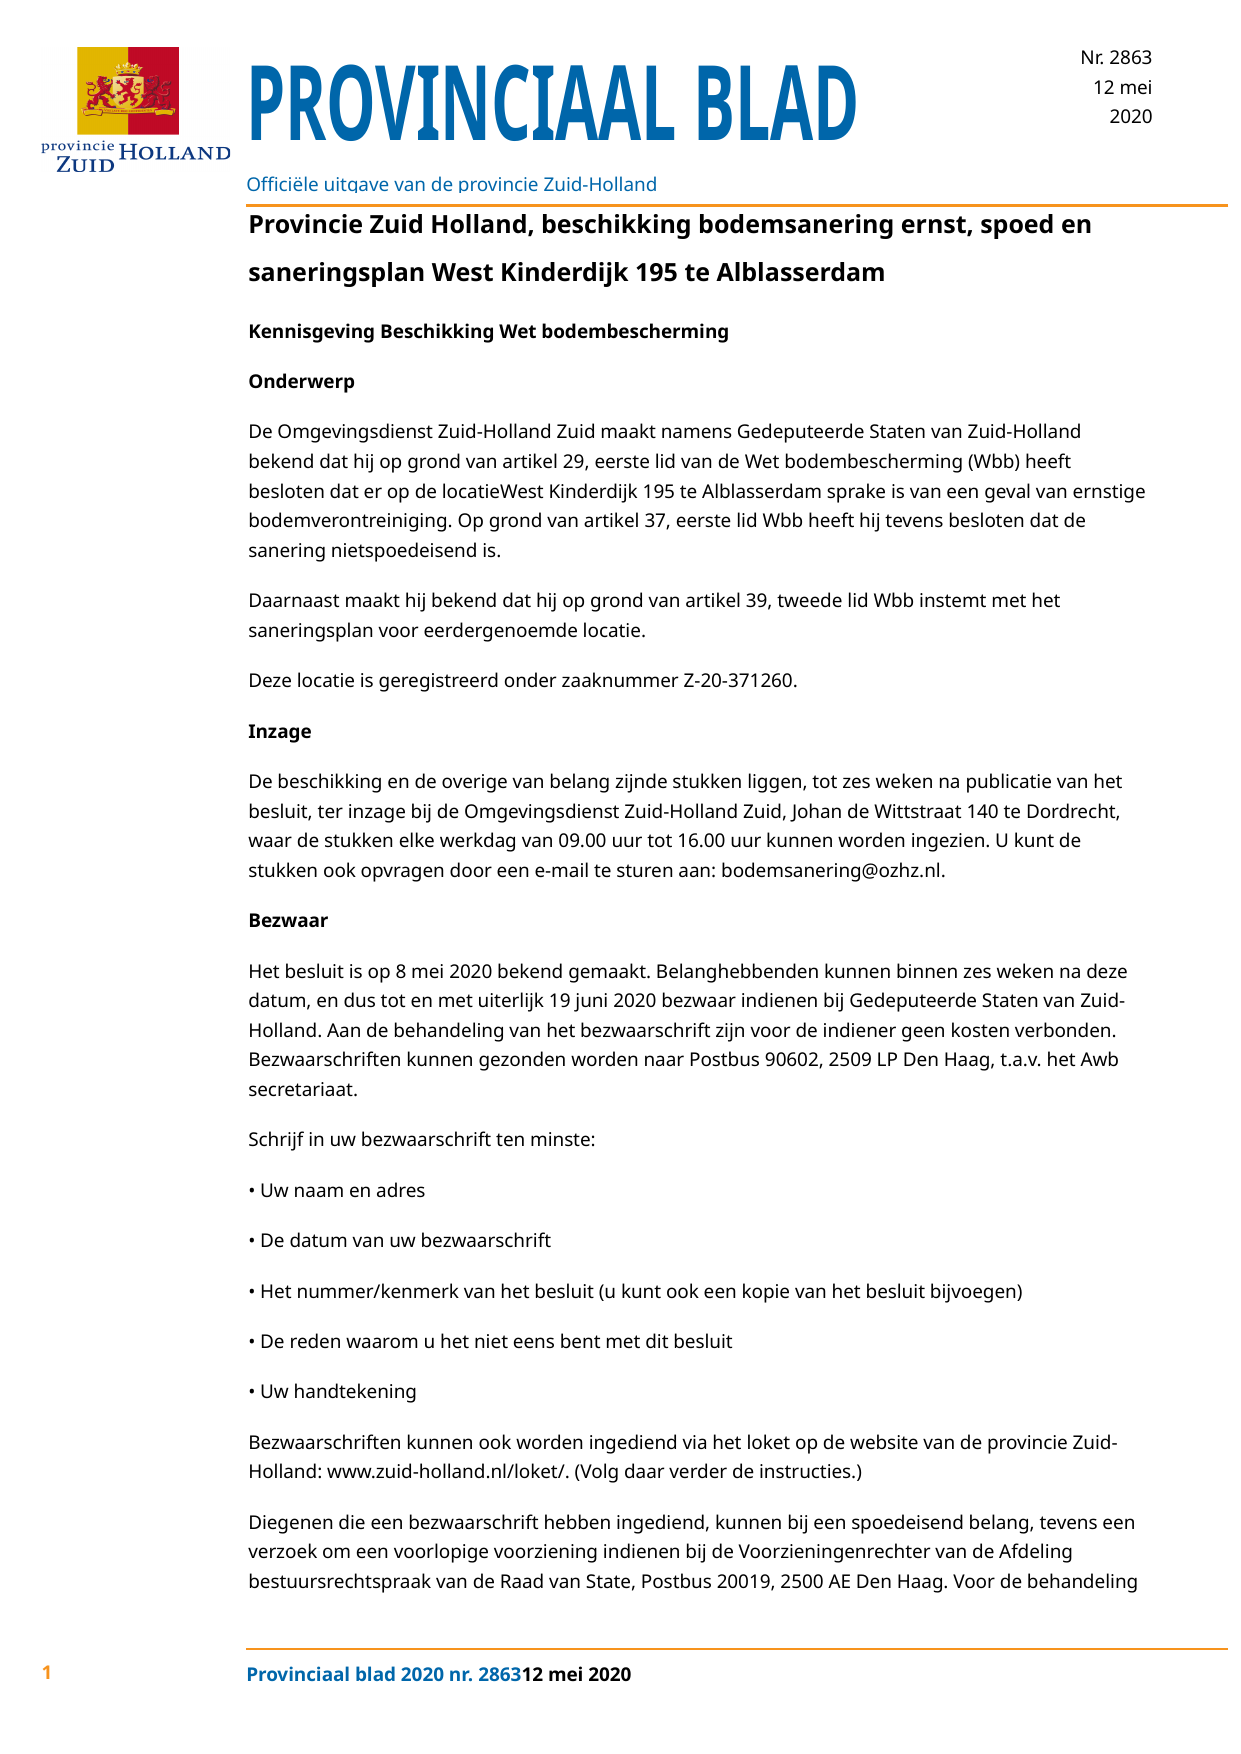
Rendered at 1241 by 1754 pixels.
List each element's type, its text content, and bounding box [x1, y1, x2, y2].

text • Het nummer/kenmerk van het besluit (u kunt ook een kopie van het besluit bijvoegen) [248, 1278, 1152, 1304]
text Kennisgeving Beschikking Wet bodembescherming [248, 318, 1152, 344]
picture [41, 47, 231, 172]
text Daarnaast maakt hij bekend dat hij op grond van artikel 39, tweede lid Wbb instemt met het saneringsplan voor eerdergenoemde locatie. [248, 587, 1152, 643]
text • Uw naam en adres [248, 1177, 1152, 1203]
text Het besluit is op 8 mei 2020 bekend gemaakt. Belanghebbenden kunnen binnen zes weken na deze datum, en dus tot en met uiterlijk 19 juni 2020 bezwaar indienen bij Gedeputeerde Staten van Zuid-Holland. Aan de behandeling van het bezwaarschrift zijn voor de indiener geen kosten verbonden. Bezwaarschriften kunnen gezonden worden naar Postbus 90602, 2509 LP Den Haag, t.a.v. het Awb secretariaat. [248, 958, 1152, 1102]
text • Uw handtekening [248, 1379, 1152, 1404]
text Bezwaar [248, 907, 1152, 933]
text Schrijf in uw bezwaarschrift ten minste: [248, 1127, 1152, 1152]
text • De datum van uw bezwaarschrift [248, 1227, 1152, 1253]
text Onderwerp [248, 368, 1152, 394]
text Inzage [248, 718, 1152, 744]
text Diegenen die een bezwaarschrift hebben ingediend, kunnen bij een spoedeisend belang, tevens een verzoek om een voorlopige voorziening indienen bij de Voorzieningenrechter van de Afdeling bestuursrechtspraak van de Raad van State, Postbus 20019, 2500 AE Den Haag. Voor de behandeling [248, 1509, 1152, 1594]
text De Omgevingsdienst Zuid-Holland Zuid maakt namens Gedeputeerde Staten van Zuid-Holland bekend dat hij op grond van artikel 29, eerste lid van de Wet bodembescherming (Wbb) heeft besloten dat er op de locatieWest Kinderdijk 195 te Alblasserdam sprake is van een geval van ernstige bodemverontreiniging. Op grond van artikel 37, eerste lid Wbb heeft hij tevens besloten dat de sanering nietspoedeisend is. [248, 419, 1152, 563]
text Deze locatie is geregistreerd onder zaaknummer Z-20-371260. [248, 667, 1152, 693]
text Bezwaarschriften kunnen ook worden ingediend via het loket op de website van de provincie Zuid-Holland: www.zuid-holland.nl/loket/. (Volg daar verder de instructies.) [248, 1429, 1152, 1484]
text • De reden waarom u het niet eens bent met dit besluit [248, 1328, 1152, 1354]
text Provincie Zuid Holland, beschikking bodemsanering ernst, spoed en saneringsplan West Kinderdijk 195 te Alblasserdam [248, 207, 1152, 288]
text De beschikking en de overige van belang zijnde stukken liggen, tot zes weken na publicatie van het besluit, ter inzage bij de Omgevingsdienst Zuid-Holland Zuid, Johan de Wittstraat 140 te Dordrecht, waar de stukken elke werkdag van 09.00 uur tot 16.00 uur kunnen worden ingezien. U kunt de stukken ook opvragen door een e-mail te sturen aan: bodemsanering@ozhz.nl. [248, 768, 1152, 883]
